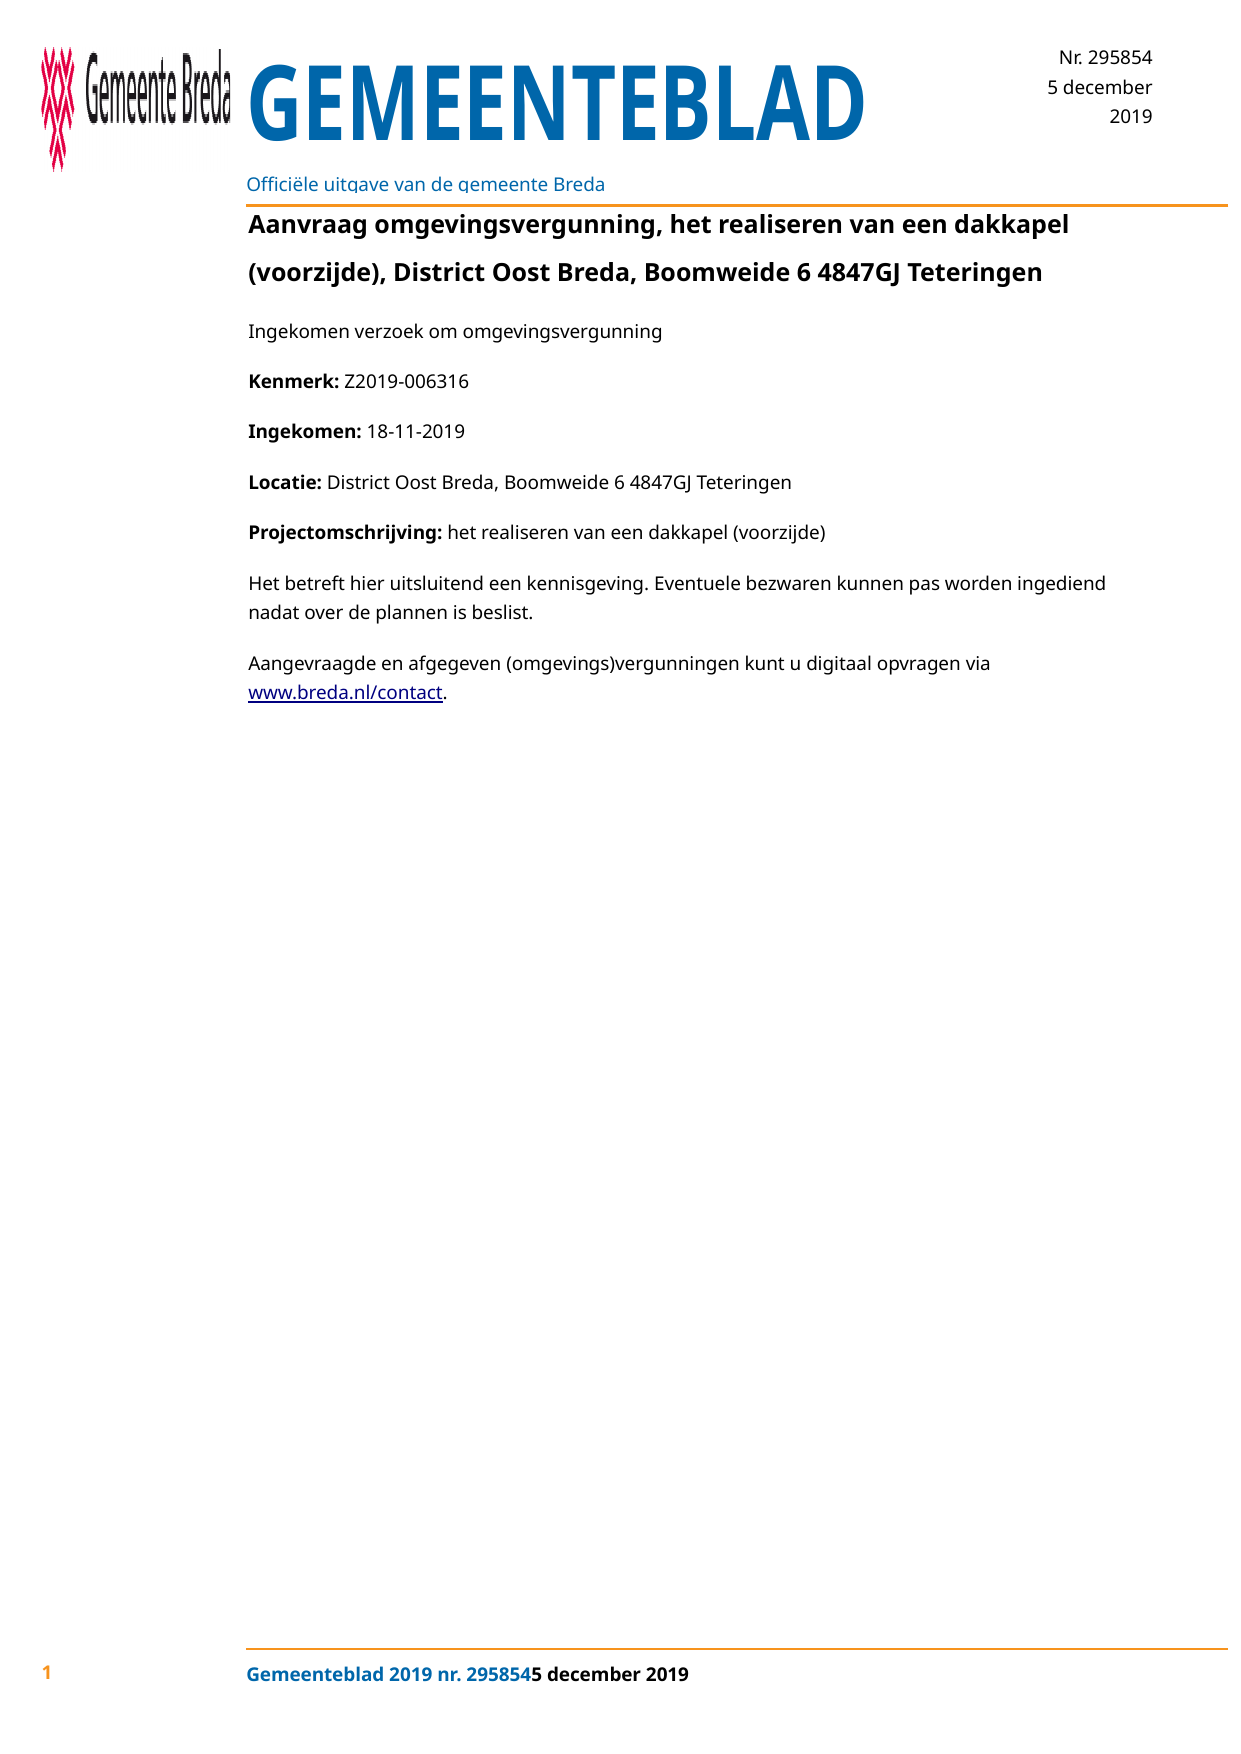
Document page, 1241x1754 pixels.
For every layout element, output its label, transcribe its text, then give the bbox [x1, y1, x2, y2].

text Kenmerk: Z2019-006316 [248, 368, 1152, 394]
text Het betreft hier uitsluitend een kennisgeving. Eventuele bezwaren kunnen pas worden ingediend nadat over de plannen is beslist. [248, 570, 1152, 625]
text Locatie: District Oost Breda, Boomweide 6 4847GJ Teteringen [248, 469, 1152, 495]
picture [41, 47, 231, 172]
text Aanvraag omgevingsvergunning, het realiseren van een dakkapel (voorzijde), District Oost Breda, Boomweide 6 4847GJ Teteringen [248, 207, 1152, 288]
text Aangevraagde en afgegeven (omgevings)vergunningen kunt u digitaal opvragen via www.breda.nl/contact. [248, 650, 1152, 705]
text Ingekomen verzoek om omgevingsvergunning [248, 318, 1152, 344]
text Projectomschrijving: het realiseren van een dakkapel (voorzijde) [248, 519, 1152, 545]
text Ingekomen: 18-11-2019 [248, 419, 1152, 444]
